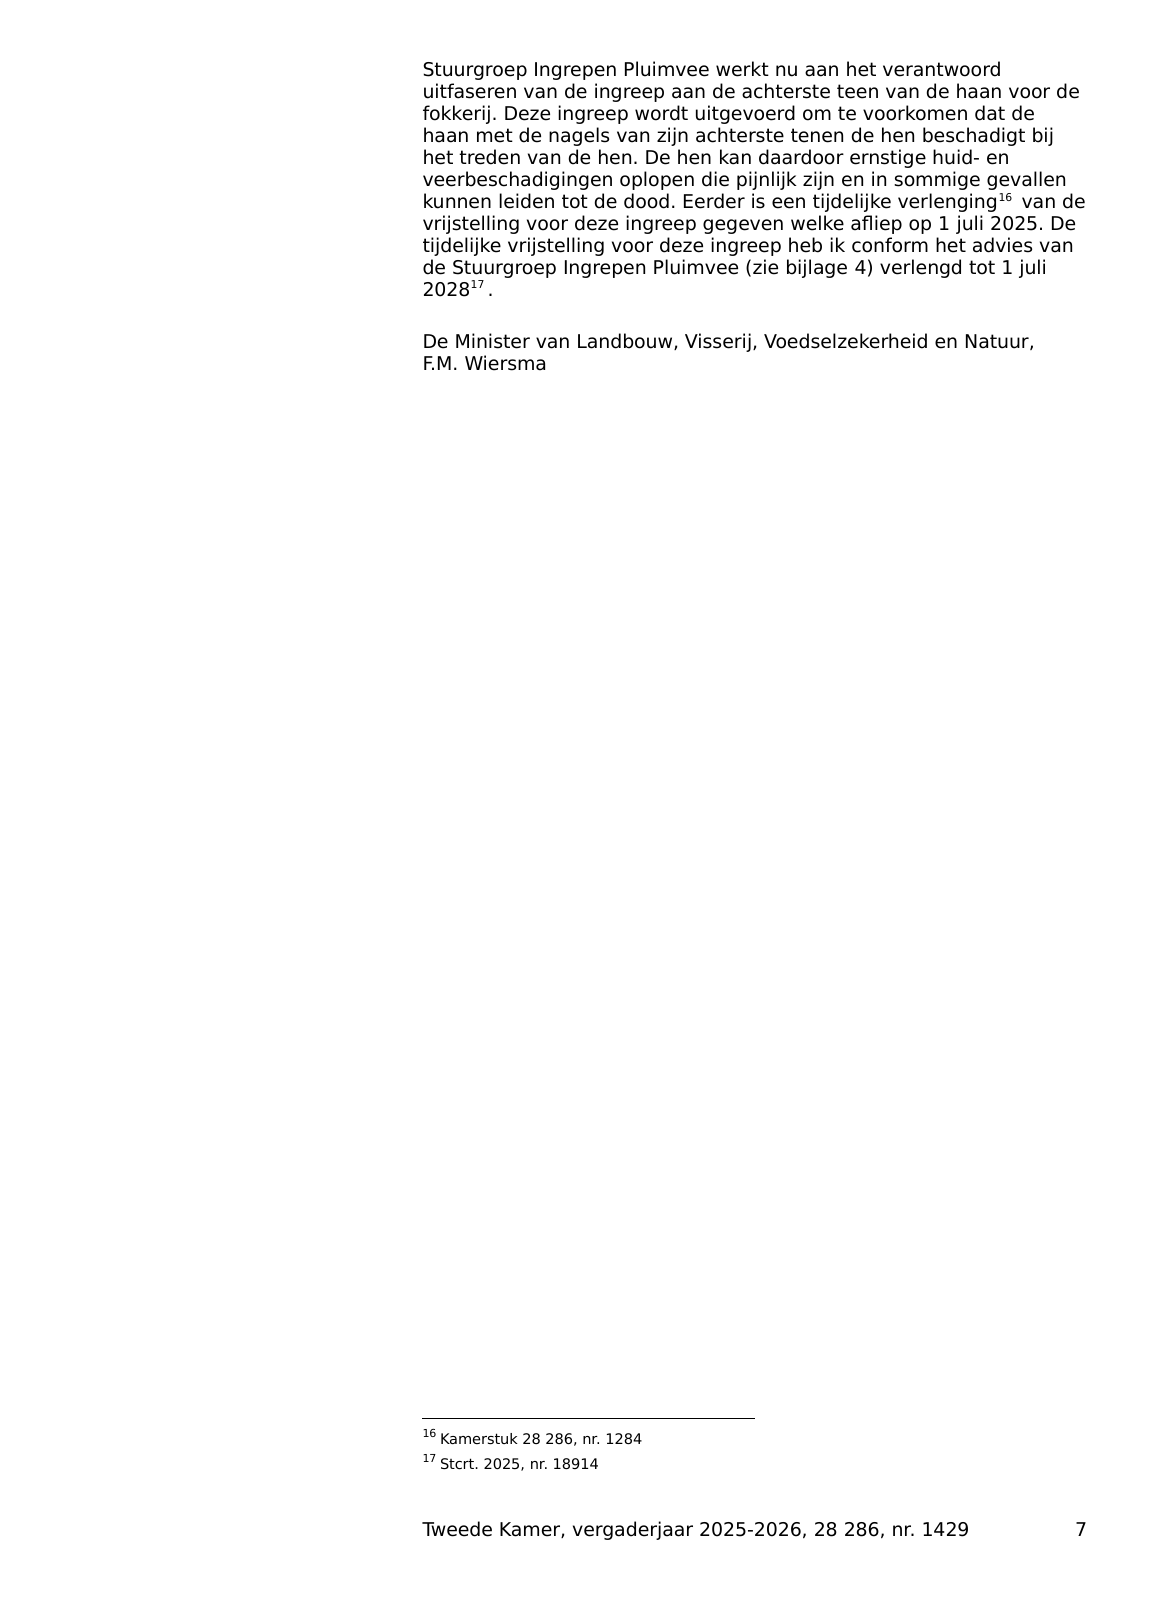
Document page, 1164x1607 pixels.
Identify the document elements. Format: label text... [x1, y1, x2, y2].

text Kamerstuk 28 286, nr. 1284 [422, 1427, 1087, 1449]
text De Minister van Landbouw, Visserij, Voedselzekerheid en Natuur, F.M. Wiersma [422, 331, 1087, 375]
text Stuurgroep Ingrepen Pluimvee werkt nu aan het verantwoord uitfaseren van de ingreep aan de achterste teen van de haan voor de fokkerij. Deze ingreep wordt uitgevoerd om te voorkomen dat de haan met de nagels van zijn achterste tenen de hen beschadigt bij het treden van de hen. De hen kan daardoor ernstige huid- en veerbeschadigingen oplopen die pijnlijk zijn en in sommige gevallen kunnen leiden tot de dood. Eerder is een tijdelijke verlenging van de vrijstelling voor deze ingreep gegeven welke afliep op 1 juli 2025. De tijdelijke vrijstelling voor deze ingreep heb ik conform het advies van de Stuurgroep Ingrepen Pluimvee (zie bijlage 4) verlengd tot 1 juli 2028. [422, 59, 1087, 301]
text Stcrt. 2025, nr. 18914 [422, 1452, 1087, 1474]
